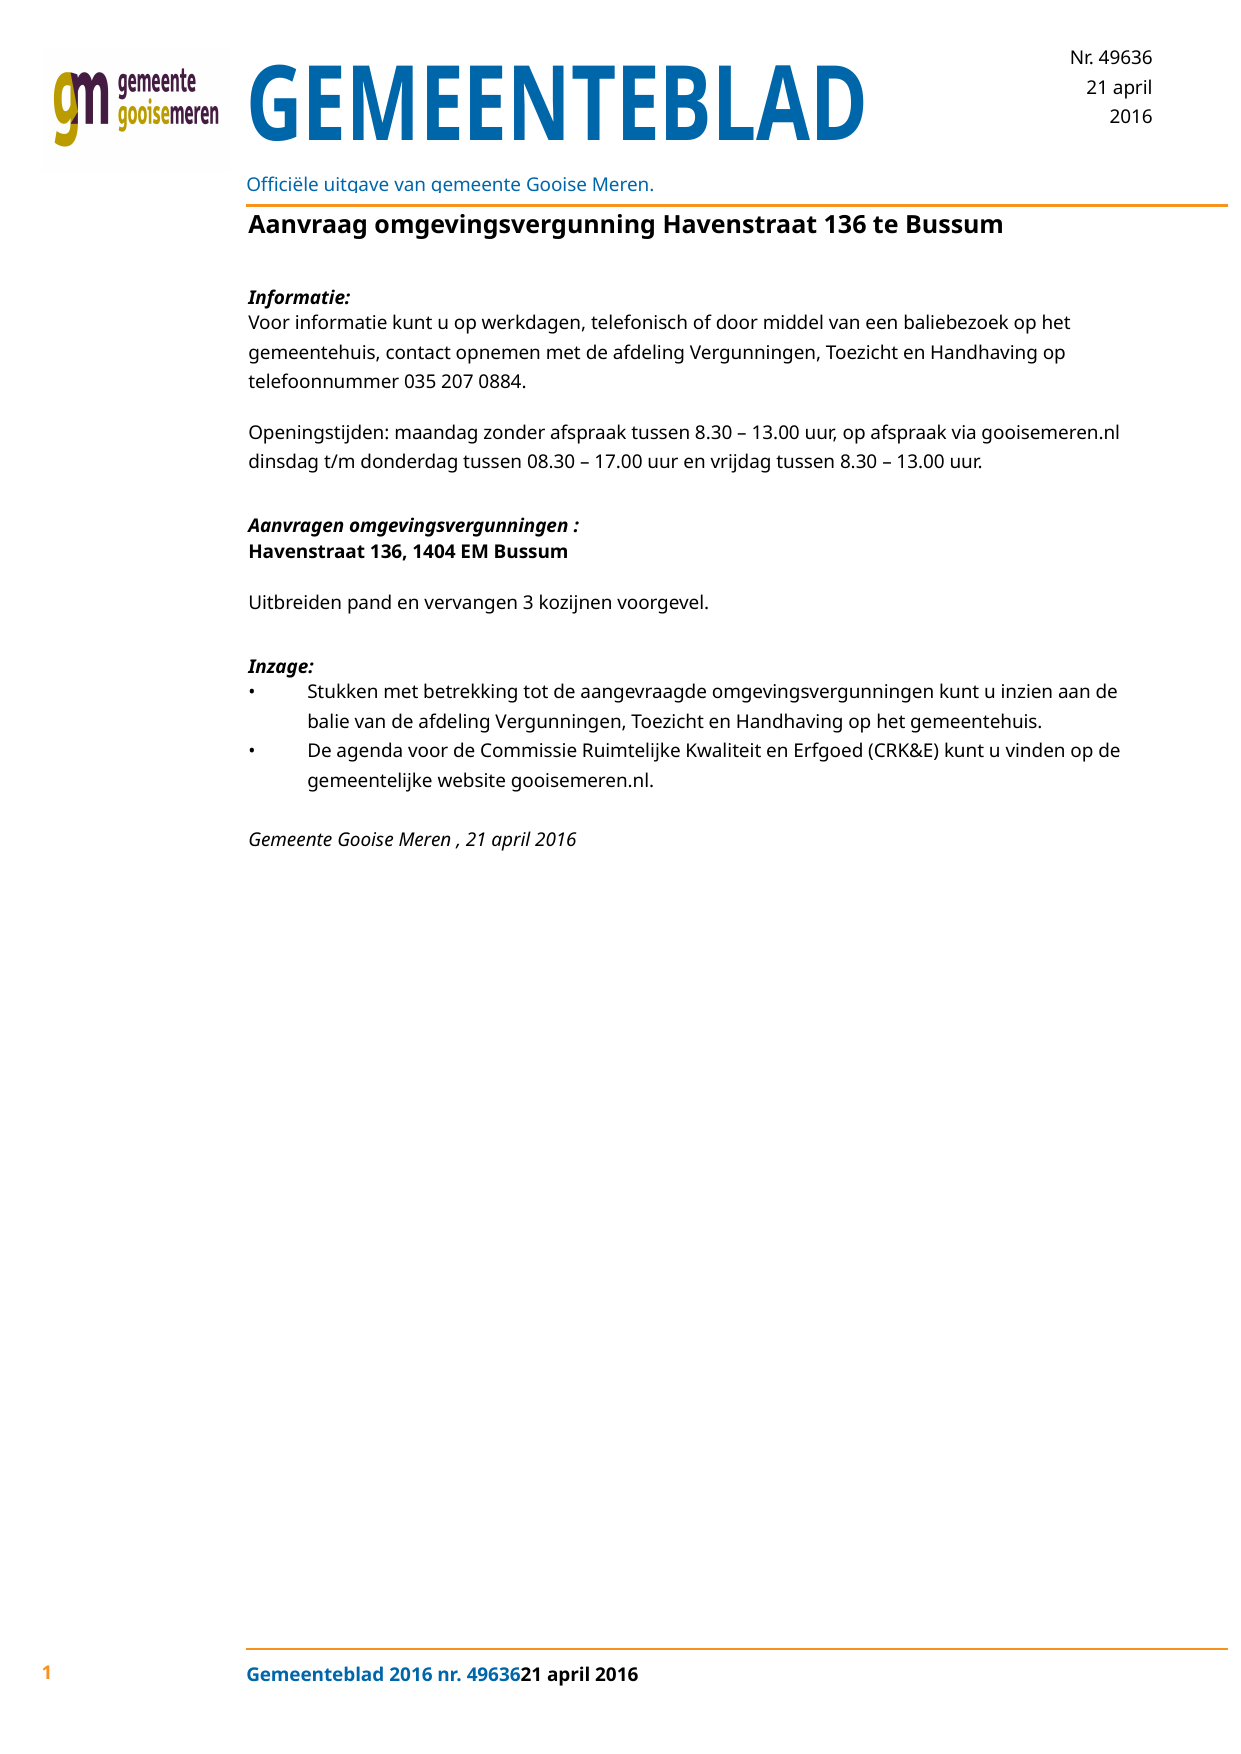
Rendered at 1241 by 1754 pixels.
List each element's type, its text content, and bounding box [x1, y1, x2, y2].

text Uitbreiden pand en vervangen 3 kozijnen voorgevel. [248, 589, 1152, 614]
text Inzage: [248, 653, 1152, 678]
text Openingstijden: maandag zonder afspraak tussen 8.30 – 13.00 uur, op afspraak via gooisemeren.nl dinsdag t/m donderdag tussen 08.30 – 17.00 uur en vrijdag tussen 8.30 – 13.00 uur. [248, 419, 1152, 474]
text Voor informatie kunt u op werkdagen, telefonisch of door middel van een baliebezoek op het gemeentehuis, contact opnemen met de afdeling Vergunningen, Toezicht en Handhaving op telefoonnummer 035 207 0884. [248, 309, 1152, 394]
text Gemeente Gooise Meren , 21 april 2016 [248, 826, 1152, 852]
text Informatie: [248, 284, 1152, 309]
text Havenstraat 136, 1404 EM Bussum [248, 538, 1152, 564]
list Stukken met betrekking tot de aangevraagde omgevingsvergunningen kunt u inzien aan de balie van de afdeling Vergunningen, Toezicht en Handhaving op het gemeentehuis. [248, 678, 1152, 734]
text Aanvragen omgevingsvergunningen : [248, 513, 1152, 538]
list De agenda voor de Commissie Ruimtelijke Kwaliteit en Erfgoed (CRK&E) kunt u vinden op de gemeentelijke website gooisemeren.nl. [248, 738, 1152, 793]
picture [41, 47, 231, 172]
text Aanvraag omgevingsvergunning Havenstraat 136 te Bussum [248, 207, 1152, 241]
